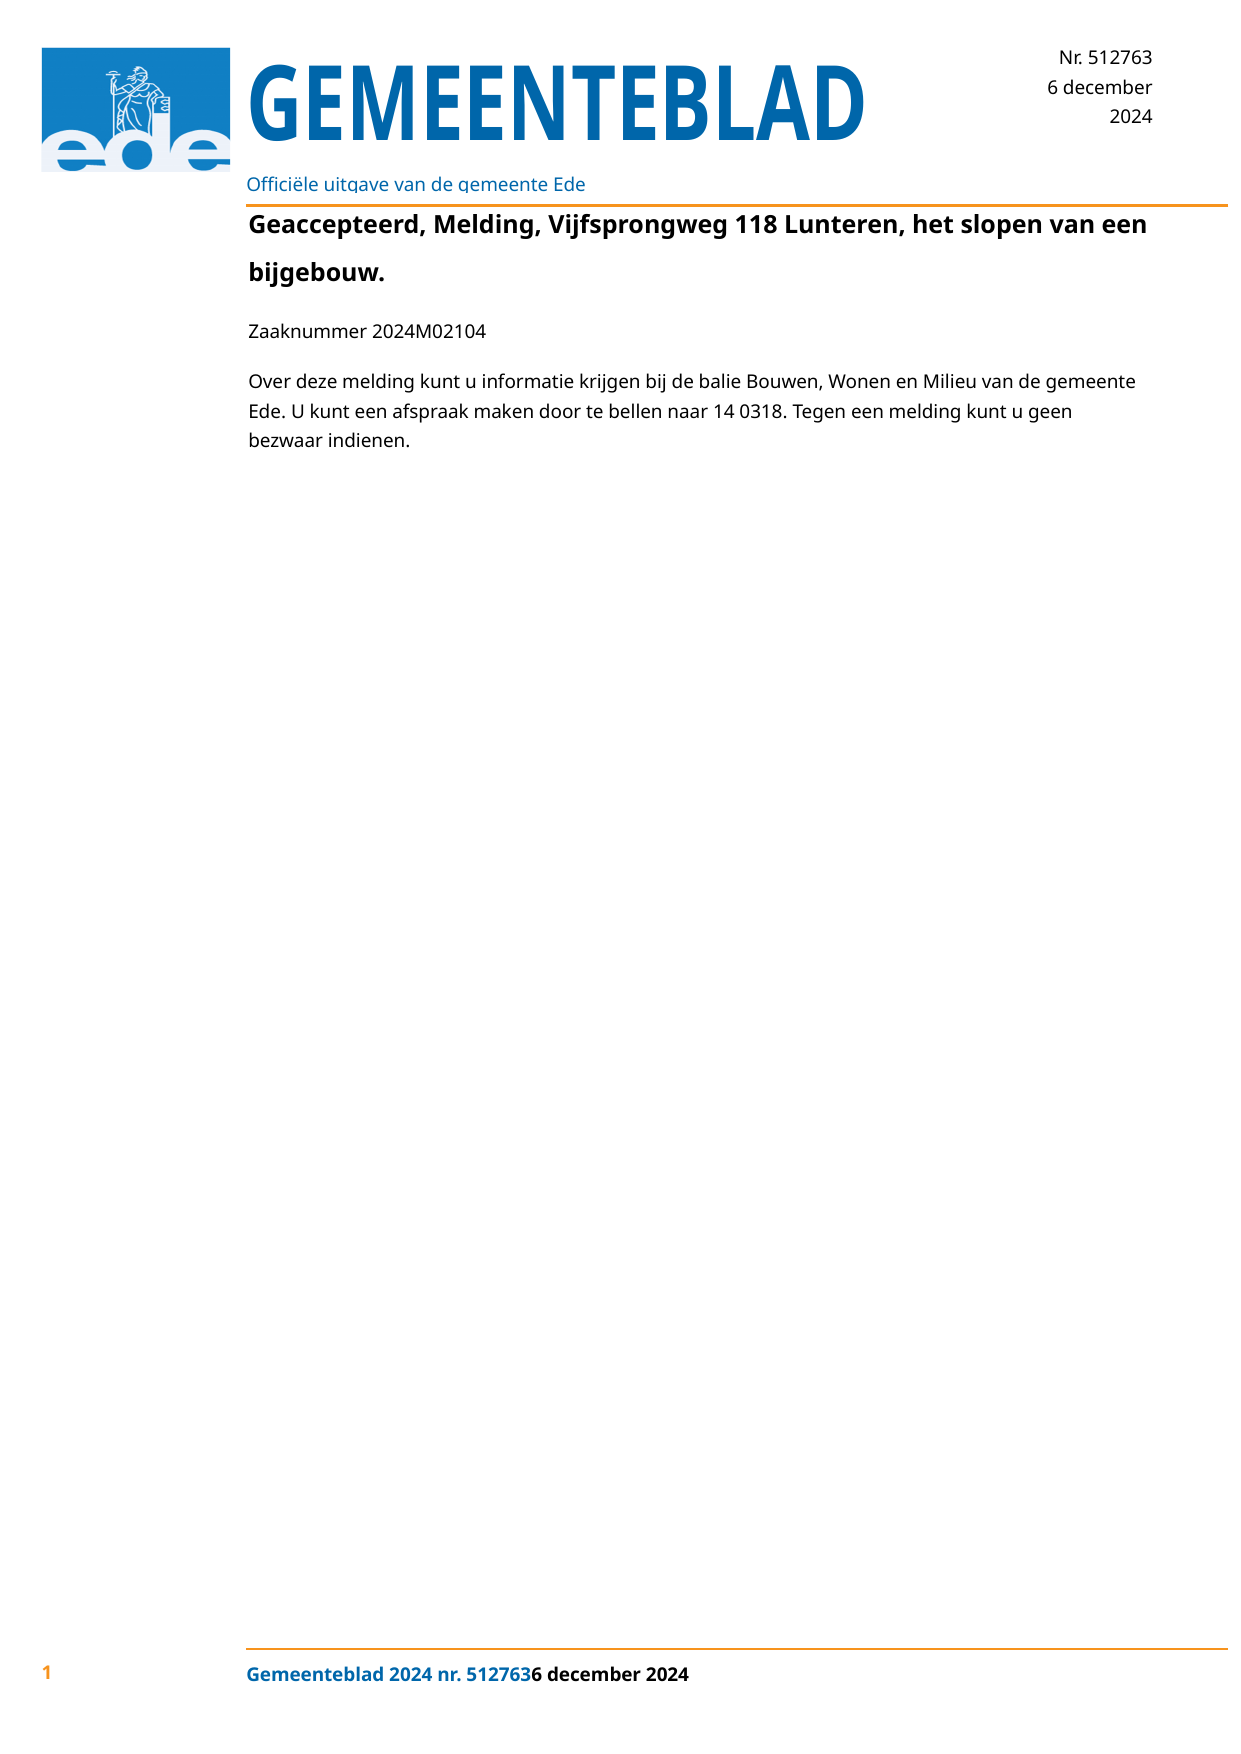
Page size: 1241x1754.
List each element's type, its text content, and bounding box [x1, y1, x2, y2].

picture [41, 47, 231, 172]
text Over deze melding kunt u informatie krijgen bij de balie Bouwen, Wonen en Milieu van de gemeente Ede. U kunt een afspraak maken door te bellen naar 14 0318. Tegen een melding kunt u geen bezwaar indienen. [248, 368, 1152, 453]
text Zaaknummer 2024M02104 [248, 318, 1152, 344]
text Geaccepteerd, Melding, Vijfsprongweg 118 Lunteren, het slopen van een bijgebouw. [248, 207, 1152, 288]
